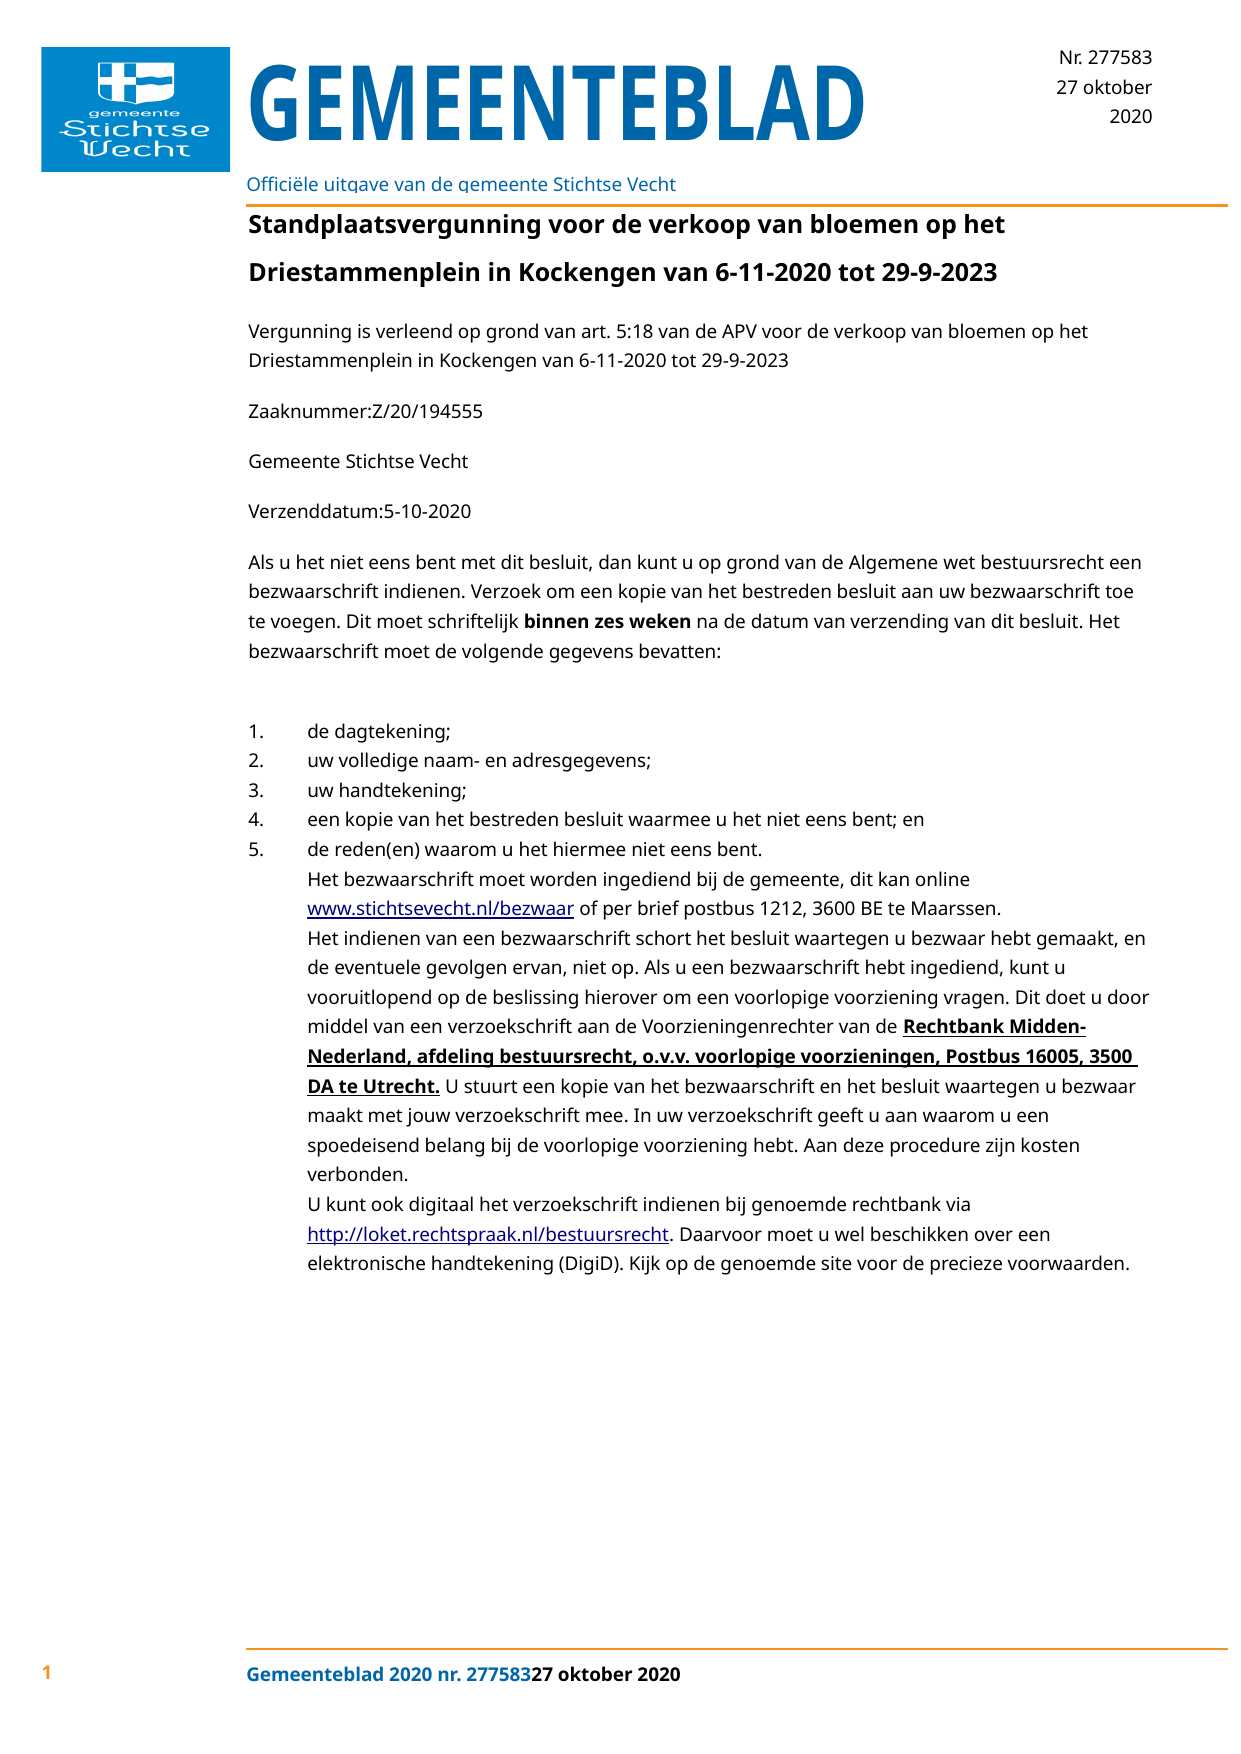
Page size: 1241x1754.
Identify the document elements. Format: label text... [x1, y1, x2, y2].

text Gemeente Stichtse Vecht [248, 448, 1152, 474]
text Verzenddatum:5-10-2020 [248, 499, 1152, 524]
list uw volledige naam- en adresgegevens; [248, 747, 1152, 773]
list de reden(en) waarom u het hiermee niet eens bent. [248, 836, 1152, 862]
list de dagtekening; [248, 718, 1152, 744]
list U kunt ook digitaal het verzoekschrift indienen bij genoemde rechtbank via http://loket.rechtspraak.nl/bestuursrecht. Daarvoor moet u wel beschikken over een elektronische handtekening (DigiD). Kijk op de genoemde site voor de precieze voorwaarden. [248, 1191, 1152, 1276]
text Vergunning is verleend op grond van art. 5:18 van de APV voor de verkoop van bloemen op het Driestammenplein in Kockengen van 6-11-2020 tot 29-9-2023 [248, 318, 1152, 373]
list uw handtekening; [248, 777, 1152, 803]
list een kopie van het bestreden besluit waarmee u het niet eens bent; en [248, 807, 1152, 832]
text Standplaatsvergunning voor de verkoop van bloemen op het Driestammenplein in Kockengen van 6-11-2020 tot 29-9-2023 [248, 207, 1152, 288]
text Als u het niet eens bent met dit besluit, dan kunt u op grond van de Algemene wet bestuursrecht een bezwaarschrift indienen. Verzoek om een kopie van het bestreden besluit aan uw bezwaarschrift toe te voegen. Dit moet schriftelijk binnen zes weken na de datum van verzending van dit besluit. Het bezwaarschrift moet de volgende gegevens bevatten: [248, 549, 1152, 664]
picture [99, 63, 135, 101]
picture [137, 63, 174, 103]
list Het bezwaarschrift moet worden ingediend bij de gemeente, dit kan online www.stichtsevecht.nl/bezwaar of per brief postbus 1212, 3600 BE te Maarssen. [248, 866, 1152, 921]
text Zaaknummer:Z/20/194555 [248, 398, 1152, 424]
list Het indienen van een bezwaarschrift schort het besluit waartegen u bezwaar hebt gemaakt, en de eventuele gevolgen ervan, niet op. Als u een bezwaarschrift hebt ingediend, kunt u vooruitlopend op de beslissing hierover om een voorlopige voorziening vragen. Dit doet u door middel van een verzoekschrift aan de Voorzieningenrechter van de Rechtbank Midden-Nederland, afdeling bestuursrecht, o.v.v. voorlopige voorzieningen, Postbus 16005, 3500 DA te Utrecht. U stuurt een kopie van het bezwaarschrift en het besluit waartegen u bezwaar maakt met jouw verzoekschrift mee. In uw verzoekschrift geeft u aan waarom u een spoedeisend belang bij de voorlopige voorziening hebt. Aan deze procedure zijn kosten verbonden. [248, 925, 1152, 1187]
